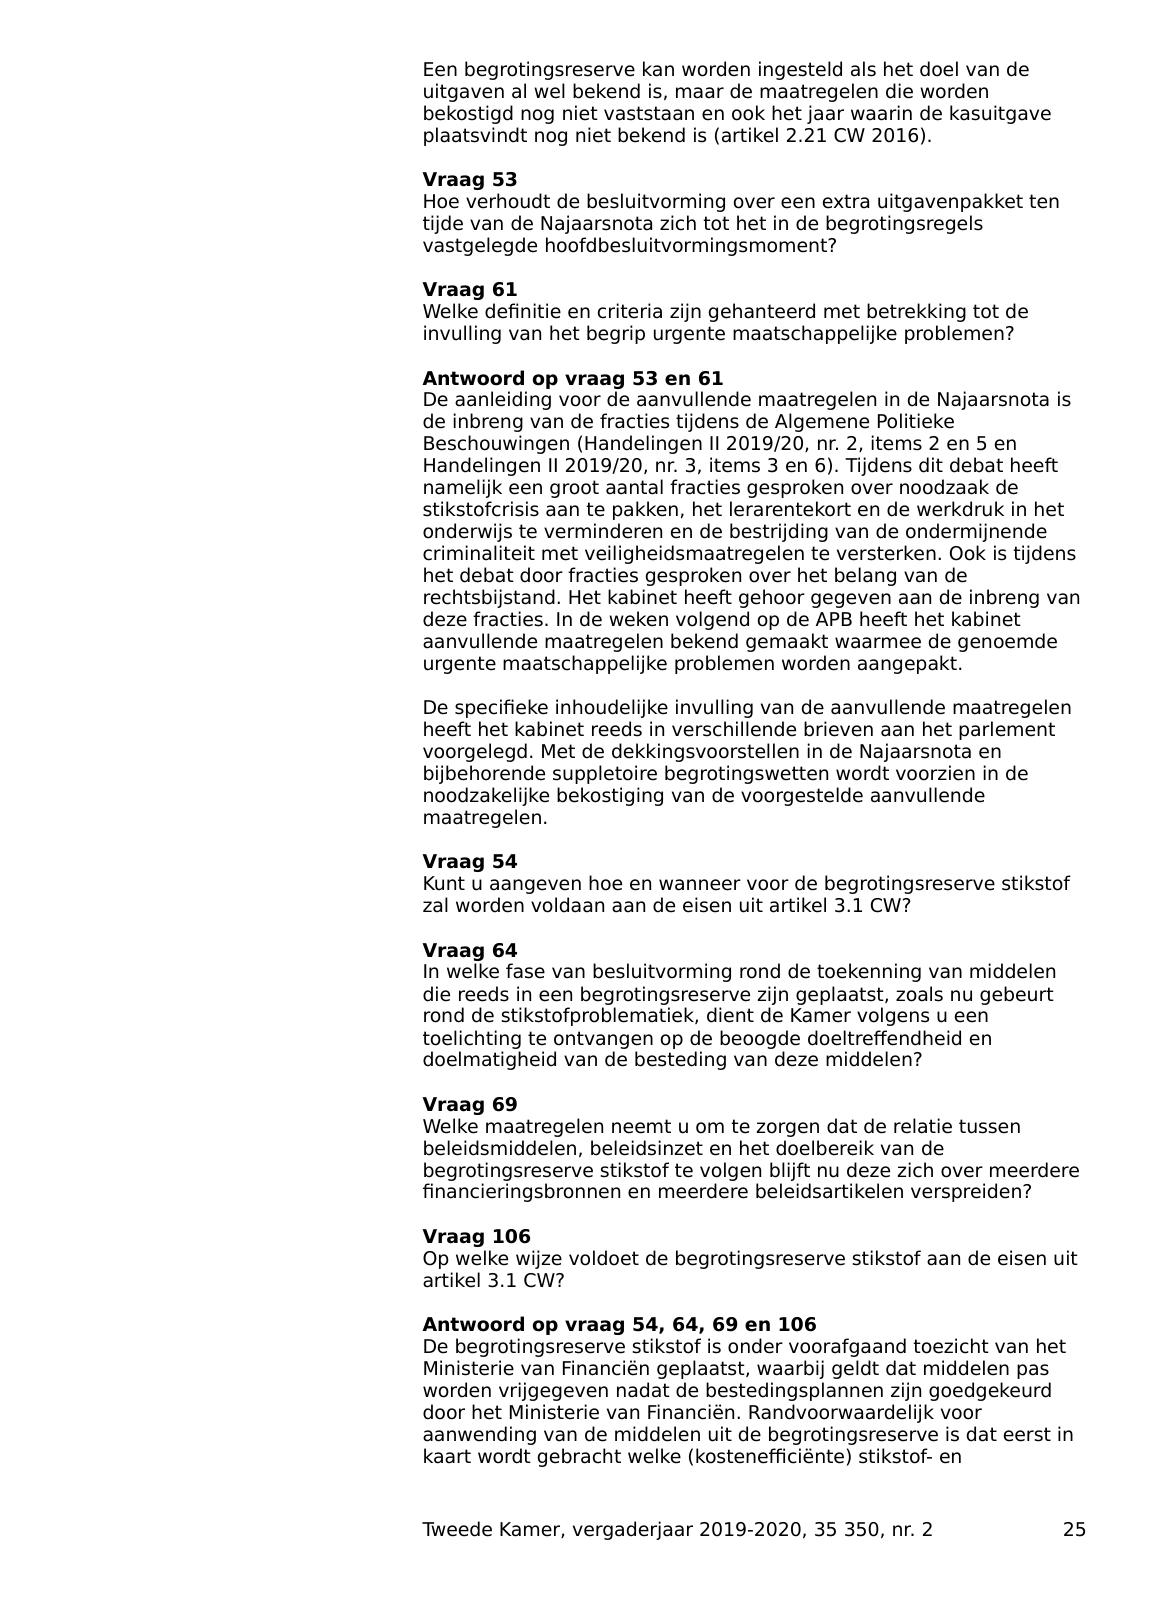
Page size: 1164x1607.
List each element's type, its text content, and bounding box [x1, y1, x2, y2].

text Kunt u aangeven hoe en wanneer voor de begrotingsreserve stikstof zal worden voldaan aan de eisen uit artikel 3.1 CW? [422, 873, 1087, 917]
text Vraag 53 [422, 169, 1087, 191]
text Vraag 106 [422, 1226, 1087, 1248]
text Hoe verhoudt de besluitvorming over een extra uitgavenpakket ten tijde van de Najaarsnota zich tot het in de begrotingsregels vastgelegde hoofdbesluitvormingsmoment? [422, 191, 1087, 257]
text Vraag 64 [422, 939, 1087, 961]
text Vraag 61 [422, 279, 1087, 301]
text Vraag 54 [422, 851, 1087, 873]
text De aanleiding voor de aanvullende maatregelen in de Najaarsnota is de inbreng van de fracties tijdens de Algemene Politieke Beschouwingen (Handelingen II 2019/20, nr. 2, items 2 en 5 en Handelingen II 2019/20, nr. 3, items 3 en 6). Tijdens dit debat heeft namelijk een groot aantal fracties gesproken over noodzaak de stikstofcrisis aan te pakken, het lerarentekort en de werkdruk in het onderwijs te verminderen en de bestrijding van de ondermijnende criminaliteit met veiligheidsmaatregelen te versterken. Ook is tijdens het debat door fracties gesproken over het belang van de rechtsbijstand. Het kabinet heeft gehoor gegeven aan de inbreng van deze fracties. In de weken volgend op de APB heeft het kabinet aanvullende maatregelen bekend gemaakt waarmee de genoemde urgente maatschappelijke problemen worden aangepakt. [422, 389, 1087, 675]
text Antwoord op vraag 53 en 61 [422, 367, 1087, 389]
text Welke definitie en criteria zijn gehanteerd met betrekking tot de invulling van het begrip urgente maatschappelijke problemen? [422, 301, 1087, 345]
text De begrotingsreserve stikstof is onder voorafgaand toezicht van het Ministerie van Financiën geplaatst, waarbij geldt dat middelen pas worden vrijgegeven nadat de bestedingsplannen zijn goedgekeurd door het Ministerie van Financiën. Randvoorwaardelijk voor aanwending van de middelen uit de begrotingsreserve is dat eerst in kaart wordt gebracht welke (kostenefficiënte) stikstof- en [422, 1336, 1087, 1468]
text Welke maatregelen neemt u om te zorgen dat de relatie tussen beleidsmiddelen, beleidsinzet en het doelbereik van de begrotingsreserve stikstof te volgen blijft nu deze zich over meerdere financieringsbronnen en meerdere beleidsartikelen verspreiden? [422, 1116, 1087, 1203]
text Antwoord op vraag 54, 64, 69 en 106 [422, 1314, 1087, 1336]
text In welke fase van besluitvorming rond de toekenning van middelen die reeds in een begrotingsreserve zijn geplaatst, zoals nu gebeurt rond de stikstofproblematiek, dient de Kamer volgens u een toelichting te ontvangen op de beoogde doeltreffendheid en doelmatigheid van de besteding van deze middelen? [422, 961, 1087, 1071]
text Een begrotingsreserve kan worden ingesteld als het doel van de uitgaven al wel bekend is, maar de maatregelen die worden bekostigd nog niet vaststaan en ook het jaar waarin de kasuitgave plaatsvindt nog niet bekend is (artikel 2.21 CW 2016). [422, 59, 1087, 147]
text Vraag 69 [422, 1093, 1087, 1116]
text De specifieke inhoudelijke invulling van de aanvullende maatregelen heeft het kabinet reeds in verschillende brieven aan het parlement voorgelegd. Met de dekkingsvoorstellen in de Najaarsnota en bijbehorende suppletoire begrotingswetten wordt voorzien in de noodzakelijke bekostiging van de voorgestelde aanvullende maatregelen. [422, 697, 1087, 829]
text Op welke wijze voldoet de begrotingsreserve stikstof aan de eisen uit artikel 3.1 CW? [422, 1248, 1087, 1292]
